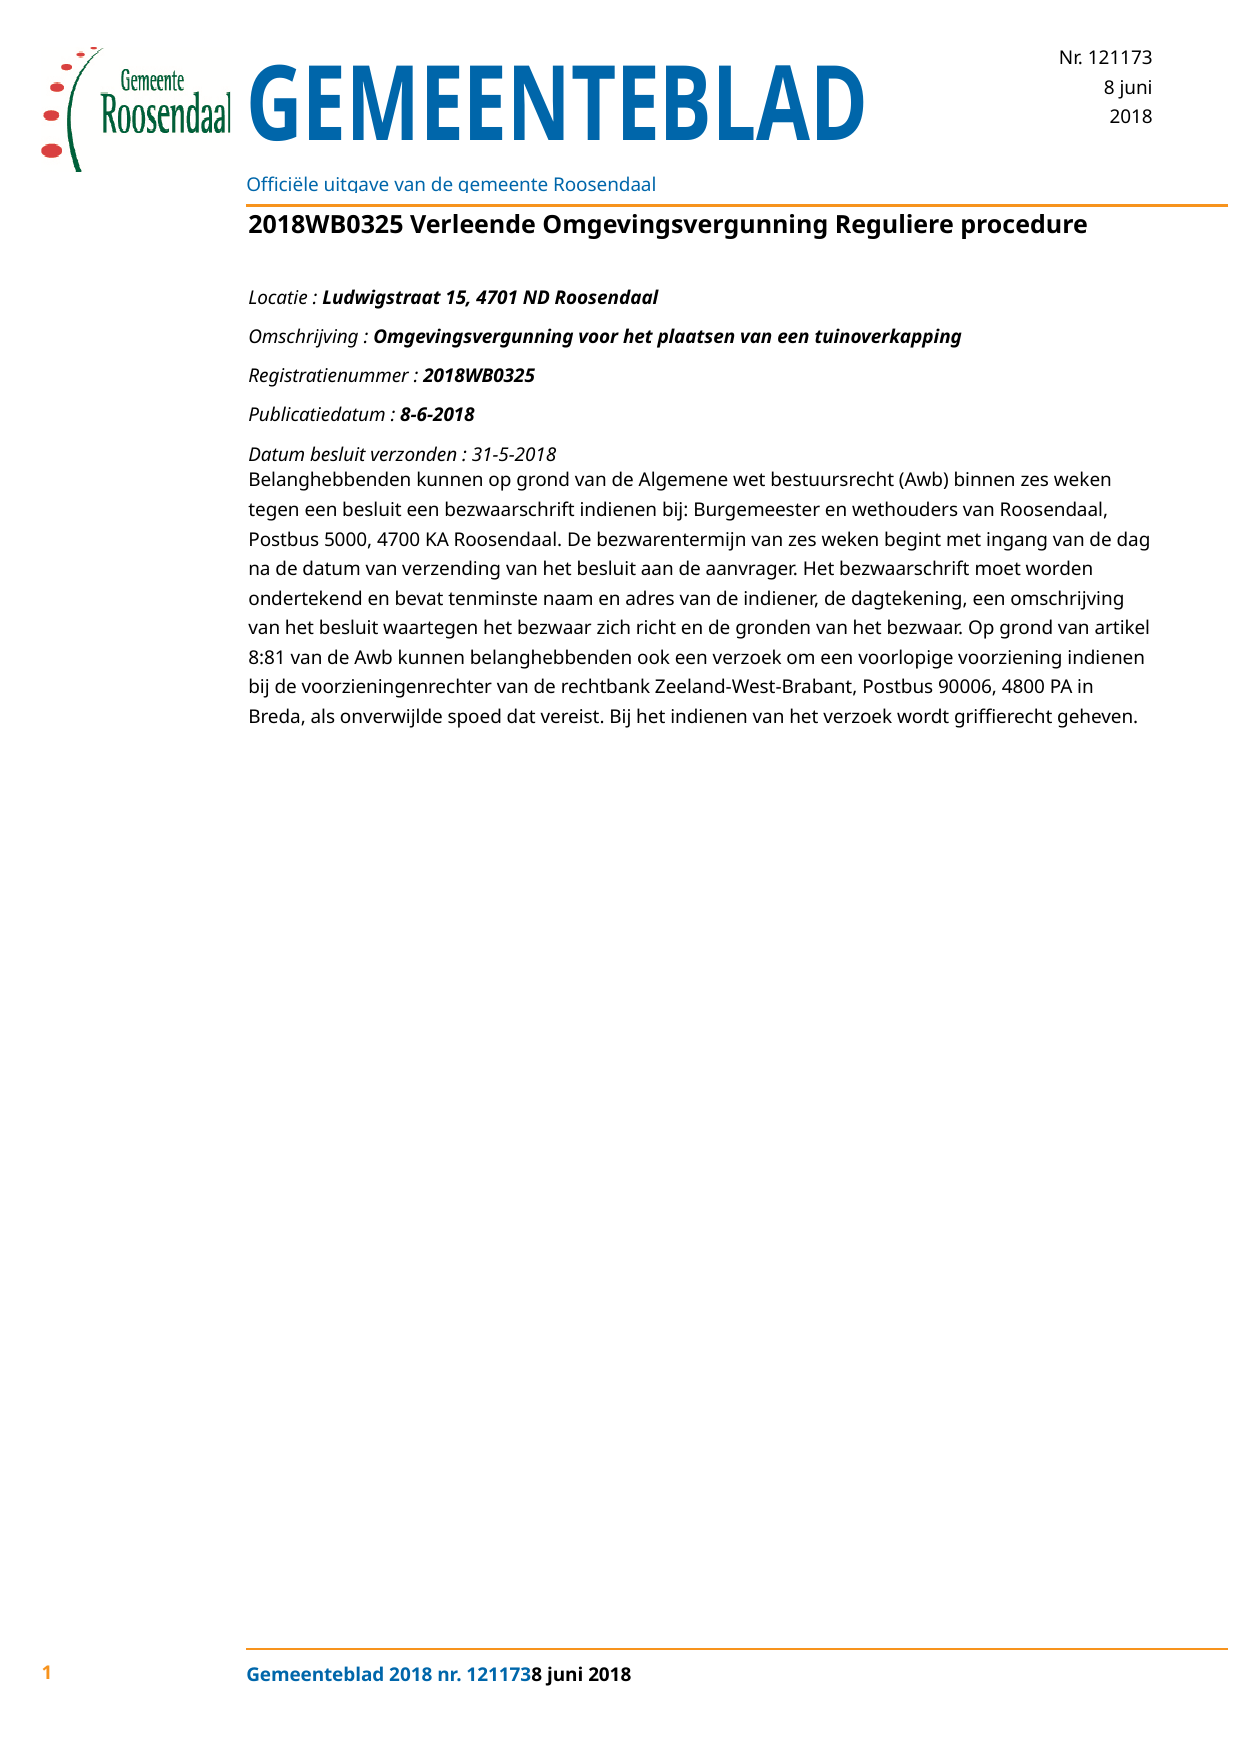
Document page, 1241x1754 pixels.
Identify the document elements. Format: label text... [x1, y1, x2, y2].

picture [41, 47, 231, 172]
text 2018WB0325 Verleende Omgevingsvergunning Reguliere procedure [248, 207, 1152, 241]
text Omschrijving : Omgevingsvergunning voor het plaatsen van een tuinoverkapping [248, 323, 1152, 349]
text Belanghebbenden kunnen op grond van de Algemene wet bestuursrecht (Awb) binnen zes weken tegen een besluit een bezwaarschrift indienen bij: Burgemeester en wethouders van Roosendaal, Postbus 5000, 4700 KA Roosendaal. De bezwarentermijn van zes weken begint met ingang van de dag na de datum van verzending van het besluit aan de aanvrager. Het bezwaarschrift moet worden ondertekend en bevat tenminste naam en adres van de indiener, de dagtekening, een omschrijving van het besluit waartegen het bezwaar zich richt en de gronden van het bezwaar. Op grond van artikel 8:81 van de Awb kunnen belanghebbenden ook een verzoek om een voorlopige voorziening indienen bij de voorzieningenrechter van de rechtbank Zeeland-West-Brabant, Postbus 90006, 4800 PA in Breda, als onverwijlde spoed dat vereist. Bij het indienen van het verzoek wordt griffierecht geheven. [248, 467, 1152, 729]
text Datum besluit verzonden : 31-5-2018 [248, 441, 1152, 467]
text Publicatiedatum : 8-6-2018 [248, 402, 1152, 427]
text Locatie : Ludwigstraat 15, 4701 ND Roosendaal [248, 284, 1152, 309]
text Registratienummer : 2018WB0325 [248, 362, 1152, 388]
